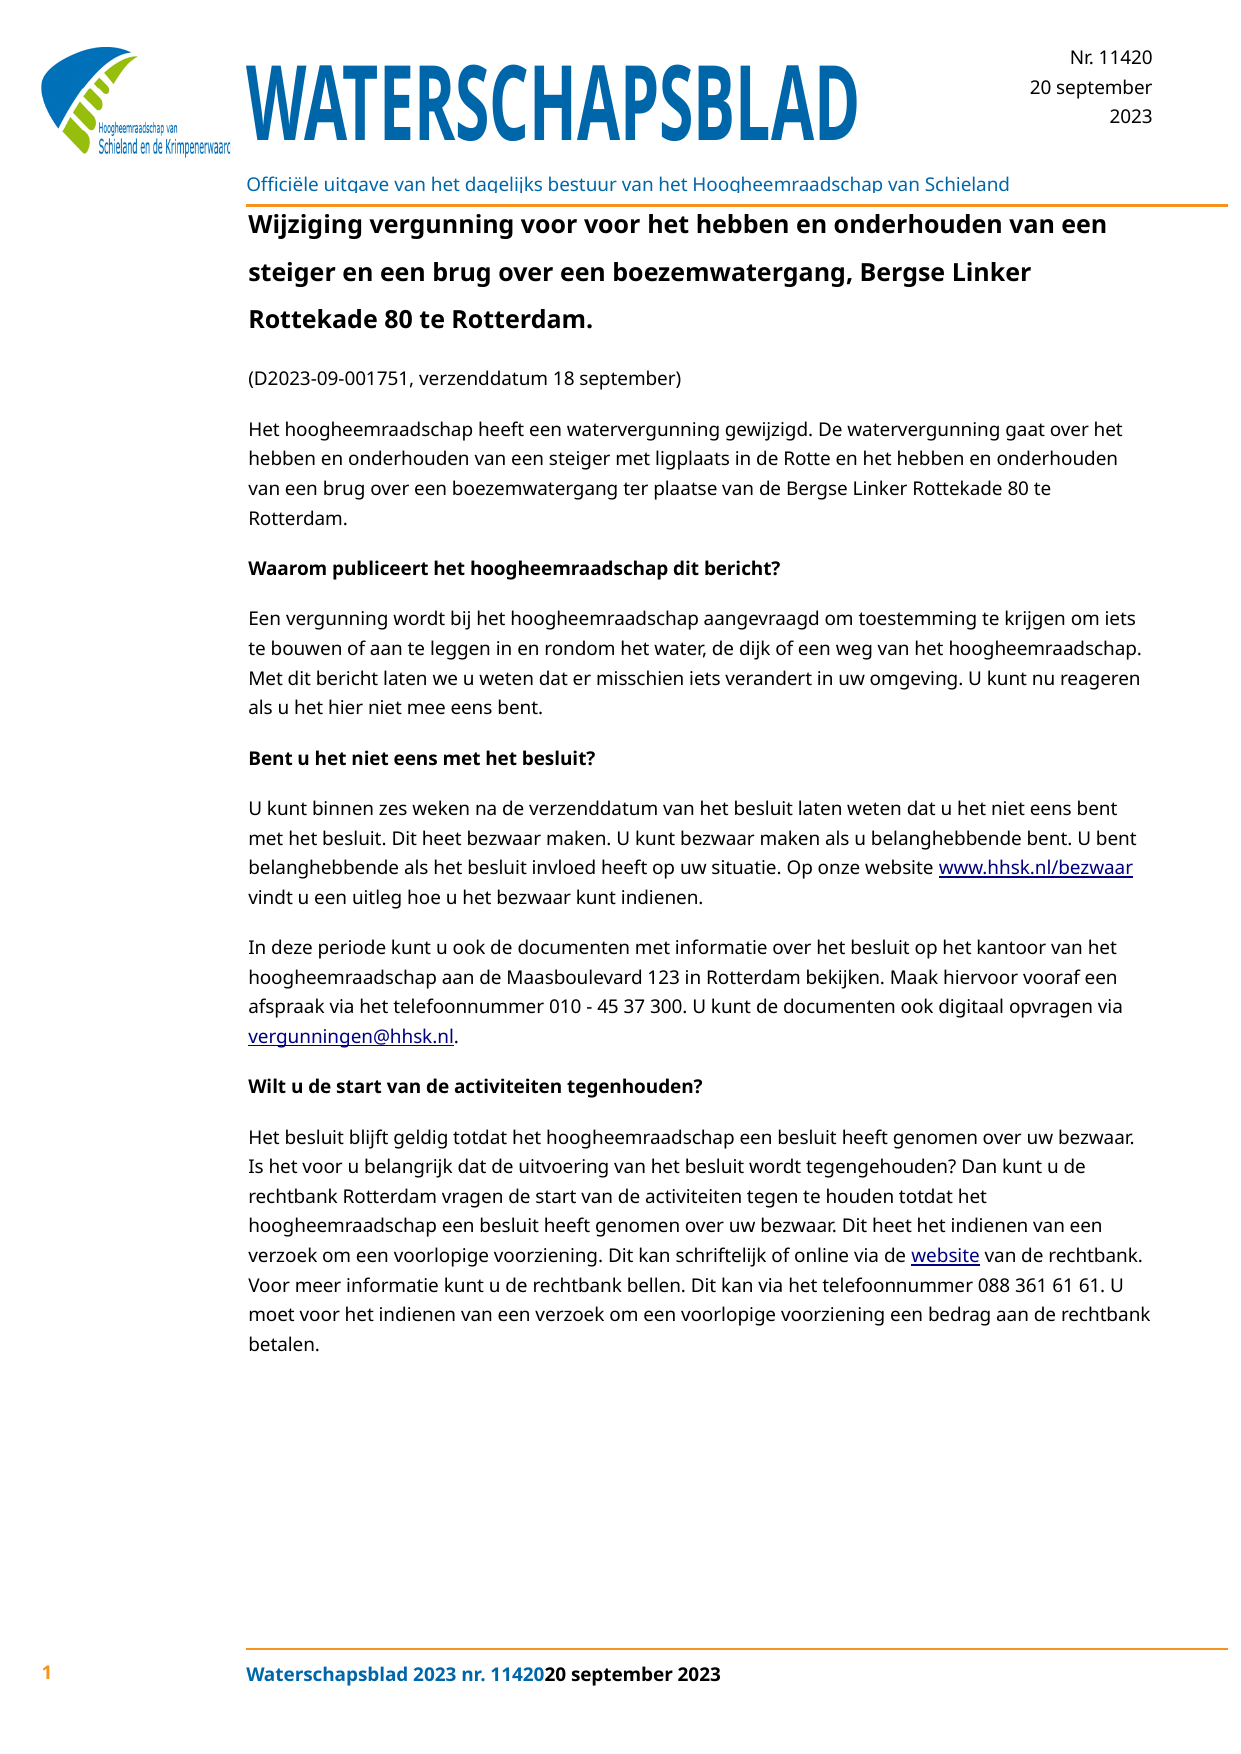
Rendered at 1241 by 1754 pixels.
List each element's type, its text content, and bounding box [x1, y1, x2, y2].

text Wilt u de start van de activiteiten tegenhouden? [248, 1073, 1152, 1099]
text U kunt binnen zes weken na de verzenddatum van het besluit laten weten dat u het niet eens bent met het besluit. Dit heet bezwaar maken. U kunt bezwaar maken als u belanghebbende bent. U bent belanghebbende als het besluit invloed heeft op uw situatie. Op onze website www.hhsk.nl/bezwaar vindt u een uitleg hoe u het bezwaar kunt indienen. [248, 795, 1152, 909]
text In deze periode kunt u ook de documenten met informatie over het besluit op het kantoor van het hoogheemraadschap aan de Maasboulevard 123 in Rotterdam bekijken. Maak hiervoor vooraf een afspraak via het telefoonnummer 010 - 45 37 300. U kunt de documenten ook digitaal opvragen via vergunningen@hhsk.nl. [248, 934, 1152, 1049]
picture [41, 47, 231, 172]
text Het hoogheemraadschap heeft een watervergunning gewijzigd. De watervergunning gaat over het hebben en onderhouden van een steiger met ligplaats in de Rotte en het hebben en onderhouden van een brug over een boezemwatergang ter plaatse van de Bergse Linker Rottekade 80 te Rotterdam. [248, 416, 1152, 530]
text Waarom publiceert het hoogheemraadschap dit bericht? [248, 555, 1152, 581]
text Bent u het niet eens met het besluit? [248, 745, 1152, 770]
text Een vergunning wordt bij het hoogheemraadschap aangevraagd om toestemming te krijgen om iets te bouwen of aan te leggen in en rondom het water, de dijk of een weg van het hoogheemraadschap. Met dit bericht laten we u weten dat er misschien iets verandert in uw omgeving. U kunt nu reageren als u het hier niet mee eens bent. [248, 606, 1152, 720]
text Wijziging vergunning voor voor het hebben en onderhouden van een steiger en een brug over een boezemwatergang, Bergse Linker Rottekade 80 te Rotterdam. [248, 207, 1152, 336]
text (D2023-09-001751, verzenddatum 18 september) [248, 366, 1152, 391]
text Het besluit blijft geldig totdat het hoogheemraadschap een besluit heeft genomen over uw bezwaar. Is het voor u belangrijk dat de uitvoering van het besluit wordt tegengehouden? Dan kunt u de rechtbank Rotterdam vragen de start van de activiteiten tegen te houden totdat het hoogheemraadschap een besluit heeft genomen over uw bezwaar. Dit heet het indienen van een verzoek om een voorlopige voorziening. Dit kan schriftelijk of online via de website van de rechtbank. Voor meer informatie kunt u de rechtbank bellen. Dit kan via het telefoonnummer 088 361 61 61. U moet voor het indienen van een verzoek om een voorlopige voorziening een bedrag aan de rechtbank betalen. [248, 1124, 1152, 1357]
